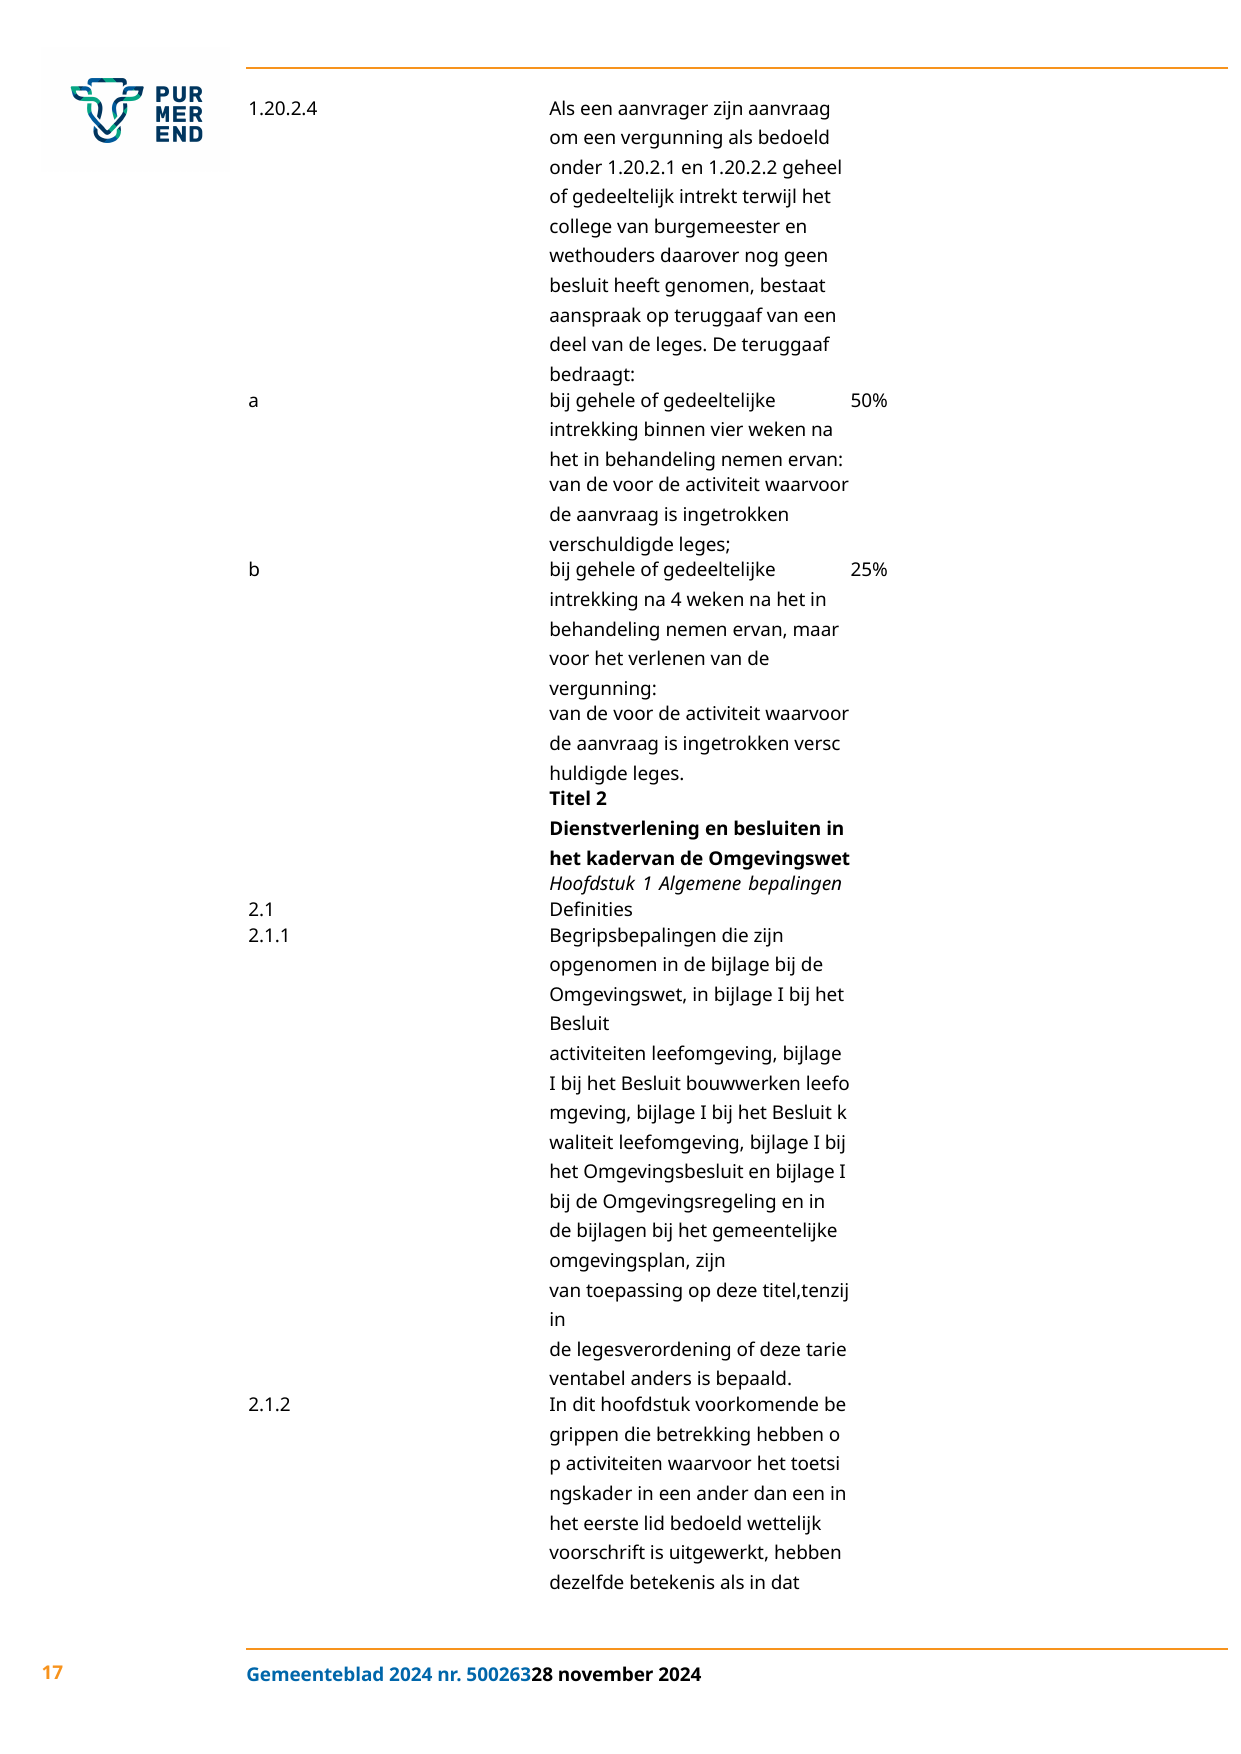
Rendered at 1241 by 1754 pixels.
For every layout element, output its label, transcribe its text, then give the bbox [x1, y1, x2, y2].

table_cell 25% [850, 557, 1152, 701]
table_cell [850, 786, 1152, 870]
table_cell [850, 95, 1152, 387]
table_cell b [248, 557, 549, 701]
table_cell [248, 870, 549, 896]
table_cell In dit hoofdstuk voorkomende begrippen die betrekking hebben op activiteiten waarvoor het toetsingskader in een ander dan een in het eerste lid bedoeld wettelijk voorschrift is uitgewerkt, hebben dezelfde betekenis als in dat [549, 1391, 850, 1594]
table_cell Begripsbepalingen die zijn opgenomen in de bijlage bij de Omgevingswet, in bijlage I bij het Besluit activiteiten leefomgeving, bijlage I bij het Besluit bouwwerken leefomgeving, bijlage I bij het Besluit kwaliteit leefomgeving, bijlage I bij het Omgevingsbesluit en bijlage I bij de Omgevingsregeling en in de bijlagen bij het gemeentelijke omgevingsplan, zijn van toepassing op deze titel,tenzij in de legesverordening of deze tarieventabel anders is bepaald. [549, 922, 850, 1391]
table_cell [248, 786, 549, 870]
table_cell [850, 922, 1152, 1391]
table_cell 1.20.2.4 [248, 95, 549, 387]
table_cell 2.1.1 [248, 922, 549, 1391]
table_cell [850, 1391, 1152, 1594]
table_cell van de voor de activiteit waarvoor de aanvraag is ingetrokken verschuldigde leges; [549, 472, 850, 557]
table_cell Definities [549, 896, 850, 922]
table_cell bij gehele of gedeeltelijke intrekking na 4 weken na het in behandeling nemen ervan, maar voor het verlenen van de vergunning: [549, 557, 850, 701]
table_cell van de voor de activiteit waarvoorde aanvraag is ingetrokken verschuldigde leges. [549, 701, 850, 786]
table_cell [248, 701, 549, 786]
table_cell bij gehele of gedeeltelijke intrekking binnen vier weken na het in behandeling nemen ervan: [549, 387, 850, 472]
picture [41, 47, 231, 172]
table_cell Als een aanvrager zijn aanvraag om een vergunning als bedoeld onder 1.20.2.1 en 1.20.2.2 geheel of gedeeltelijk intrekt terwijl het college van burgemeester en wethouders daarover nog geen besluit heeft genomen, bestaat aanspraak op teruggaaf van een deel van de leges. De teruggaaf bedraagt: [549, 95, 850, 387]
table_cell [850, 701, 1152, 786]
table_cell 50% [850, 387, 1152, 472]
table_cell [248, 472, 549, 557]
table_cell 2.1 [248, 896, 549, 922]
table_cell a [248, 387, 549, 472]
table_cell [850, 472, 1152, 557]
table_cell 2.1.2 [248, 1391, 549, 1594]
table_cell [850, 870, 1152, 896]
table_cell [850, 896, 1152, 922]
table_cell Titel 2 Dienstverlening en besluiten in het kadervan de Omgevingswet [549, 786, 850, 870]
table_cell Hoofdstuk 1 Algemene bepalingen [549, 870, 850, 896]
